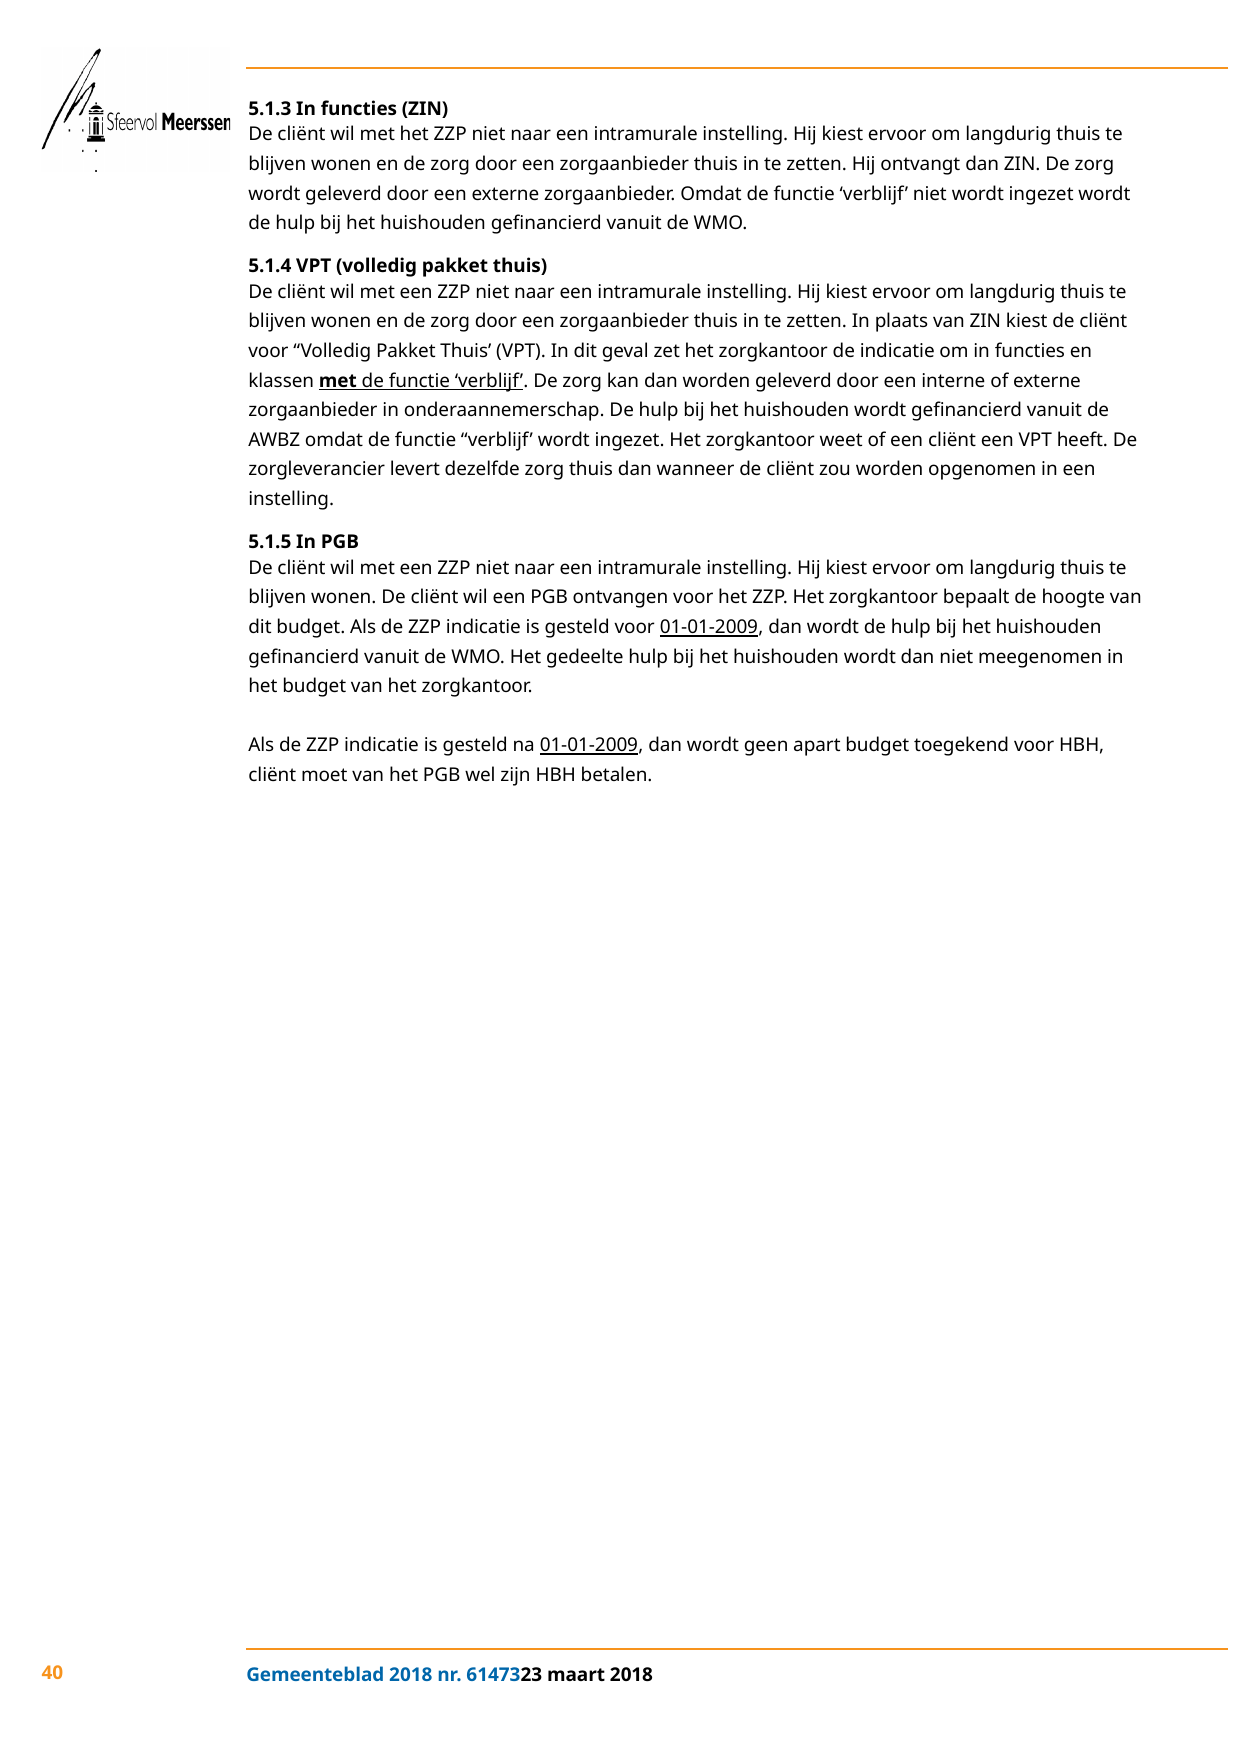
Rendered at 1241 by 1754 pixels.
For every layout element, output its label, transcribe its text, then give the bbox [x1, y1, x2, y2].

picture [41, 47, 231, 172]
text 5.1.5 In PGB [248, 528, 1152, 554]
text Als de ZZP indicatie is gesteld na 01-01-2009, dan wordt geen apart budget toegekend voor HBH, cliënt moet van het PGB wel zijn HBH betalen. [248, 732, 1152, 787]
text De cliënt wil met een ZZP niet naar een intramurale instelling. Hij kiest ervoor om langdurig thuis te blijven wonen en de zorg door een zorgaanbieder thuis in te zetten. In plaats van ZIN kiest de cliënt voor “Volledig Pakket Thuis’ (VPT). In dit geval zet het zorgkantoor de indicatie om in functies en klassen met de functie ‘verblijf’. De zorg kan dan worden geleverd door een interne of externe zorgaanbieder in onderaannemerschap. De hulp bij het huishouden wordt gefinancierd vanuit de AWBZ omdat de functie “verblijf’ wordt ingezet. Het zorgkantoor weet of een cliënt een VPT heeft. De zorgleverancier levert dezelfde zorg thuis dan wanneer de cliënt zou worden opgenomen in een instelling. [248, 278, 1152, 511]
text De cliënt wil met een ZZP niet naar een intramurale instelling. Hij kiest ervoor om langdurig thuis te blijven wonen. De cliënt wil een PGB ontvangen voor het ZZP. Het zorgkantoor bepaalt de hoogte van dit budget. Als de ZZP indicatie is gesteld voor 01-01-2009, dan wordt de hulp bij het huishouden gefinancierd vanuit de WMO. Het gedeelte hulp bij het huishouden wordt dan niet meegenomen in het budget van het zorgkantoor. [248, 554, 1152, 698]
text 5.1.3 In functies (ZIN) [248, 95, 1152, 121]
text 5.1.4 VPT (volledig pakket thuis) [248, 252, 1152, 278]
text De cliënt wil met het ZZP niet naar een intramurale instelling. Hij kiest ervoor om langdurig thuis te blijven wonen en de zorg door een zorgaanbieder thuis in te zetten. Hij ontvangt dan ZIN. De zorg wordt geleverd door een externe zorgaanbieder. Omdat de functie ‘verblijf’ niet wordt ingezet wordt de hulp bij het huishouden gefinancierd vanuit de WMO. [248, 121, 1152, 235]
